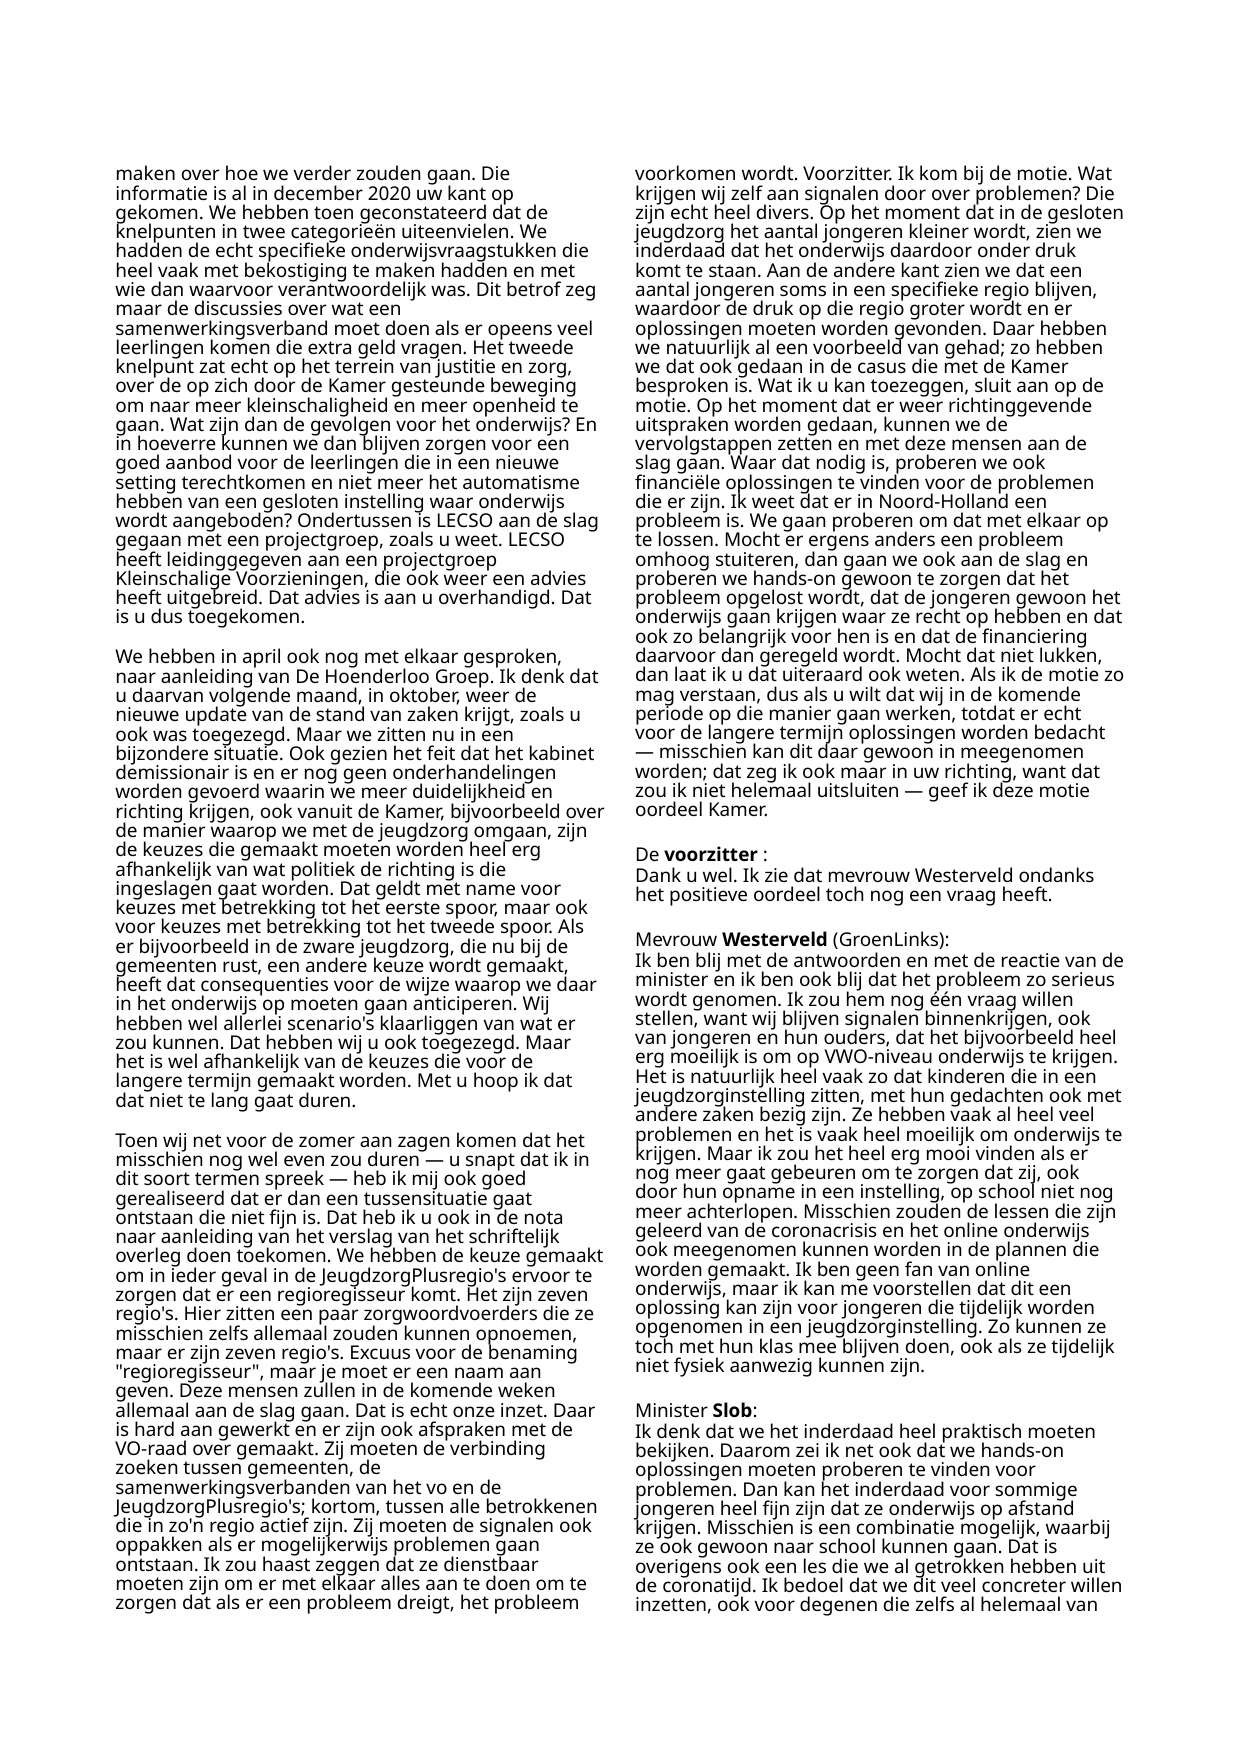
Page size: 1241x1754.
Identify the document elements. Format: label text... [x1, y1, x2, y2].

text Toen wij net voor de zomer aan zagen komen dat het misschien nog wel even zou duren — u snapt dat ik in dit soort termen spreek — heb ik mij ook goed gerealiseerd dat er dan een tussensituatie gaat ontstaan die niet fijn is. Dat heb ik u ook in de nota naar aanleiding van het verslag van het schriftelijk overleg doen toekomen. We hebben de keuze gemaakt om in ieder geval in de JeugdzorgPlusregio's ervoor te zorgen dat er een regioregisseur komt. Het zijn zeven regio's. Hier zitten een paar zorgwoordvoerders die ze misschien zelfs allemaal zouden kunnen opnoemen, maar er zijn zeven regio's. Excuus voor de benaming "regioregisseur", maar je moet er een naam aan geven. Deze mensen zullen in de komende weken allemaal aan de slag gaan. Dat is echt onze inzet. Daar is hard aan gewerkt en er zijn ook afspraken met de VO-raad over gemaakt. Zij moeten de verbinding zoeken tussen gemeenten, de samenwerkingsverbanden van het vo en de JeugdzorgPlusregio's; kortom, tussen alle betrokkenen die in zo'n regio actief zijn. Zij moeten de signalen ook oppakken als er mogelijkerwijs problemen gaan ontstaan. Ik zou haast zeggen dat ze dienstbaar moeten zijn om er met elkaar alles aan te doen om te zorgen dat als er een probleem dreigt, het probleem [115, 1132, 605, 1613]
text Mevrouw Westerveld (GroenLinks): [635, 926, 1125, 952]
text Dank u wel. Ik zie dat mevrouw Westerveld ondanks het positieve oordeel toch nog een vraag heeft. [635, 867, 1125, 906]
text De voorzitter : [635, 841, 1125, 867]
text Minister Slob: [635, 1397, 1125, 1423]
text We hebben in april ook nog met elkaar gesproken, naar aanleiding van De Hoenderloo Groep. Ik denk dat u daarvan volgende maand, in oktober, weer de nieuwe update van de stand van zaken krijgt, zoals u ook was toegezegd. Maar we zitten nu in een bijzondere situatie. Ook gezien het feit dat het kabinet demissionair is en er nog geen onderhandelingen worden gevoerd waarin we meer duidelijkheid en richting krijgen, ook vanuit de Kamer, bijvoorbeeld over de manier waarop we met de jeugdzorg omgaan, zijn de keuzes die gemaakt moeten worden heel erg afhankelijk van wat politiek de richting is die ingeslagen gaat worden. Dat geldt met name voor keuzes met betrekking tot het eerste spoor, maar ook voor keuzes met betrekking tot het tweede spoor. Als er bijvoorbeeld in de zware jeugdzorg, die nu bij de gemeenten rust, een andere keuze wordt gemaakt, heeft dat consequenties voor de wijze waarop we daar in het onderwijs op moeten gaan anticiperen. Wij hebben wel allerlei scenario's klaarliggen van wat er zou kunnen. Dat hebben wij u ook toegezegd. Maar het is wel afhankelijk van de keuzes die voor de langere termijn gemaakt worden. Met u hoop ik dat dat niet te lang gaat duren. [115, 648, 605, 1111]
text Ik denk dat we het inderdaad heel praktisch moeten bekijken. Daarom zei ik net ook dat we hands-on oplossingen moeten proberen te vinden voor problemen. Dan kan het inderdaad voor sommige jongeren heel fijn zijn dat ze onderwijs op afstand krijgen. Misschien is een combinatie mogelijk, waarbij ze ook gewoon naar school kunnen gaan. Dat is overigens ook een les die we al getrokken hebben uit de coronatijd. Ik bedoel dat we dit veel concreter willen inzetten, ook voor degenen die zelfs al helemaal van [635, 1423, 1125, 1615]
text maken over hoe we verder zouden gaan. Die informatie is al in december 2020 uw kant op gekomen. We hebben toen geconstateerd dat de knelpunten in twee categorieën uiteenvielen. We hadden de echt specifieke onderwijsvraagstukken die heel vaak met bekostiging te maken hadden en met wie dan waarvoor verantwoordelijk was. Dit betrof zeg maar de discussies over wat een samenwerkingsverband moet doen als er opeens veel leerlingen komen die extra geld vragen. Het tweede knelpunt zat echt op het terrein van justitie en zorg, over de op zich door de Kamer gesteunde beweging om naar meer kleinschaligheid en meer openheid te gaan. Wat zijn dan de gevolgen voor het onderwijs? En in hoeverre kunnen we dan blijven zorgen voor een goed aanbod voor de leerlingen die in een nieuwe setting terechtkomen en niet meer het automatisme hebben van een gesloten instelling waar onderwijs wordt aangeboden? Ondertussen is LECSO aan de slag gegaan met een projectgroep, zoals u weet. LECSO heeft leidinggegeven aan een projectgroep Kleinschalige Voorzieningen, die ook weer een advies heeft uitgebreid. Dat advies is aan u overhandigd. Dat is u dus toegekomen. [115, 165, 605, 628]
text voorkomen wordt. Voorzitter. Ik kom bij de motie. Wat krijgen wij zelf aan signalen door over problemen? Die zijn echt heel divers. Op het moment dat in de gesloten jeugdzorg het aantal jongeren kleiner wordt, zien we inderdaad dat het onderwijs daardoor onder druk komt te staan. Aan de andere kant zien we dat een aantal jongeren soms in een specifieke regio blijven, waardoor de druk op die regio groter wordt en er oplossingen moeten worden gevonden. Daar hebben we natuurlijk al een voorbeeld van gehad; zo hebben we dat ook gedaan in de casus die met de Kamer besproken is. Wat ik u kan toezeggen, sluit aan op de motie. Op het moment dat er weer richtinggevende uitspraken worden gedaan, kunnen we de vervolgstappen zetten en met deze mensen aan de slag gaan. Waar dat nodig is, proberen we ook financiële oplossingen te vinden voor de problemen die er zijn. Ik weet dat er in Noord-Holland een probleem is. We gaan proberen om dat met elkaar op te lossen. Mocht er ergens anders een probleem omhoog stuiteren, dan gaan we ook aan de slag en proberen we hands-on gewoon te zorgen dat het probleem opgelost wordt, dat de jongeren gewoon het onderwijs gaan krijgen waar ze recht op hebben en dat ook zo belangrijk voor hen is en dat de financiering daarvoor dan geregeld wordt. Mocht dat niet lukken, dan laat ik u dat uiteraard ook weten. Als ik de motie zo mag verstaan, dus als u wilt dat wij in de komende periode op die manier gaan werken, totdat er echt voor de langere termijn oplossingen worden bedacht — misschien kan dit daar gewoon in meegenomen worden; dat zeg ik ook maar in uw richting, want dat zou ik niet helemaal uitsluiten — geef ik deze motie oordeel Kamer. [635, 165, 1125, 821]
text Ik ben blij met de antwoorden en met de reactie van de minister en ik ben ook blij dat het probleem zo serieus wordt genomen. Ik zou hem nog één vraag willen stellen, want wij blijven signalen binnenkrijgen, ook van jongeren en hun ouders, dat het bijvoorbeeld heel erg moeilijk is om op VWO-niveau onderwijs te krijgen. Het is natuurlijk heel vaak zo dat kinderen die in een jeugdzorginstelling zitten, met hun gedachten ook met andere zaken bezig zijn. Ze hebben vaak al heel veel problemen en het is vaak heel moeilijk om onderwijs te krijgen. Maar ik zou het heel erg mooi vinden als er nog meer gaat gebeuren om te zorgen dat zij, ook door hun opname in een instelling, op school niet nog meer achterlopen. Misschien zouden de lessen die zijn geleerd van de coronacrisis en het online onderwijs ook meegenomen kunnen worden in de plannen die worden gemaakt. Ik ben geen fan van online onderwijs, maar ik kan me voorstellen dat dit een oplossing kan zijn voor jongeren die tijdelijk worden opgenomen in een jeugdzorginstelling. Zo kunnen ze toch met hun klas mee blijven doen, ook als ze tijdelijk niet fysiek aanwezig kunnen zijn. [635, 952, 1125, 1376]
